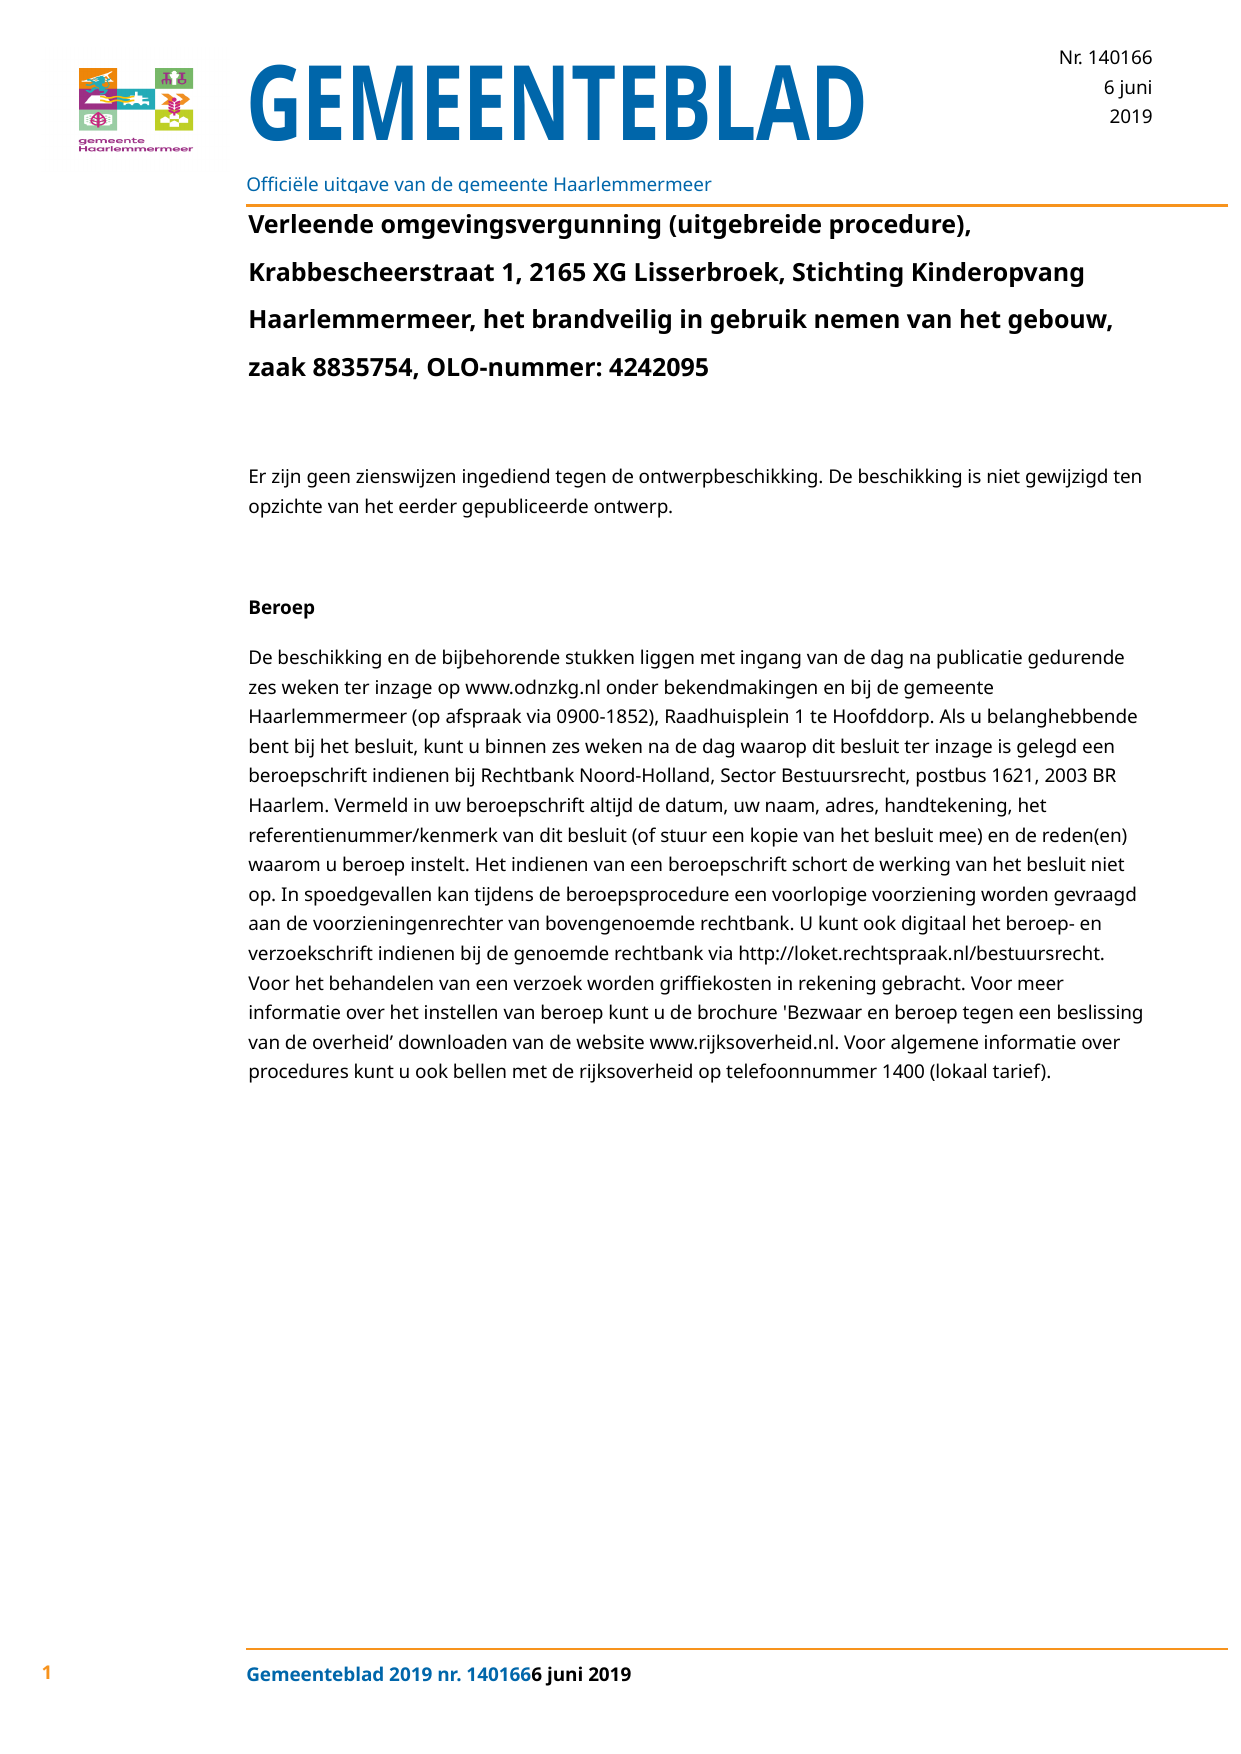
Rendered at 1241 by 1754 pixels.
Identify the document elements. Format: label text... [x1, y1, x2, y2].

picture [41, 47, 231, 172]
text Beroep [248, 594, 1152, 620]
text Er zijn geen zienswijzen ingediend tegen de ontwerpbeschikking. De beschikking is niet gewijzigd ten opzichte van het eerder gepubliceerde ontwerp. [248, 463, 1152, 519]
text De beschikking en de bijbehorende stukken liggen met ingang van de dag na publicatie gedurende zes weken ter inzage op www.odnzkg.nl onder bekendmakingen en bij de gemeente Haarlemmermeer (op afspraak via 0900-1852), Raadhuisplein 1 te Hoofddorp. Als u belanghebbende bent bij het besluit, kunt u binnen zes weken na de dag waarop dit besluit ter inzage is gelegd een beroepschrift indienen bij Rechtbank Noord-Holland, Sector Bestuursrecht, postbus 1621, 2003 BR Haarlem. Vermeld in uw beroepschrift altijd de datum, uw naam, adres, handtekening, het referentienummer/kenmerk van dit besluit (of stuur een kopie van het besluit mee) en de reden(en) waarom u beroep instelt. Het indienen van een beroepschrift schort de werking van het besluit niet op. In spoedgevallen kan tijdens de beroepsprocedure een voorlopige voorziening worden gevraagd aan de voorzieningenrechter van bovengenoemde rechtbank. U kunt ook digitaal het beroep- en verzoekschrift indienen bij de genoemde rechtbank via http://loket.rechtspraak.nl/bestuursrecht. Voor het behandelen van een verzoek worden griffiekosten in rekening gebracht. Voor meer informatie over het instellen van beroep kunt u de brochure 'Bezwaar en beroep tegen een beslissing van de overheid’ downloaden van de website www.rijksoverheid.nl. Voor algemene informatie over procedures kunt u ook bellen met de rijksoverheid op telefoonnummer 1400 (lokaal tarief). [248, 644, 1152, 1084]
text Verleende omgevingsvergunning (uitgebreide procedure), Krabbescheerstraat 1, 2165 XG Lisserbroek, Stichting Kinderopvang Haarlemmermeer, het brandveilig in gebruik nemen van het gebouw, zaak 8835754, OLO-nummer: 4242095 [248, 207, 1152, 384]
